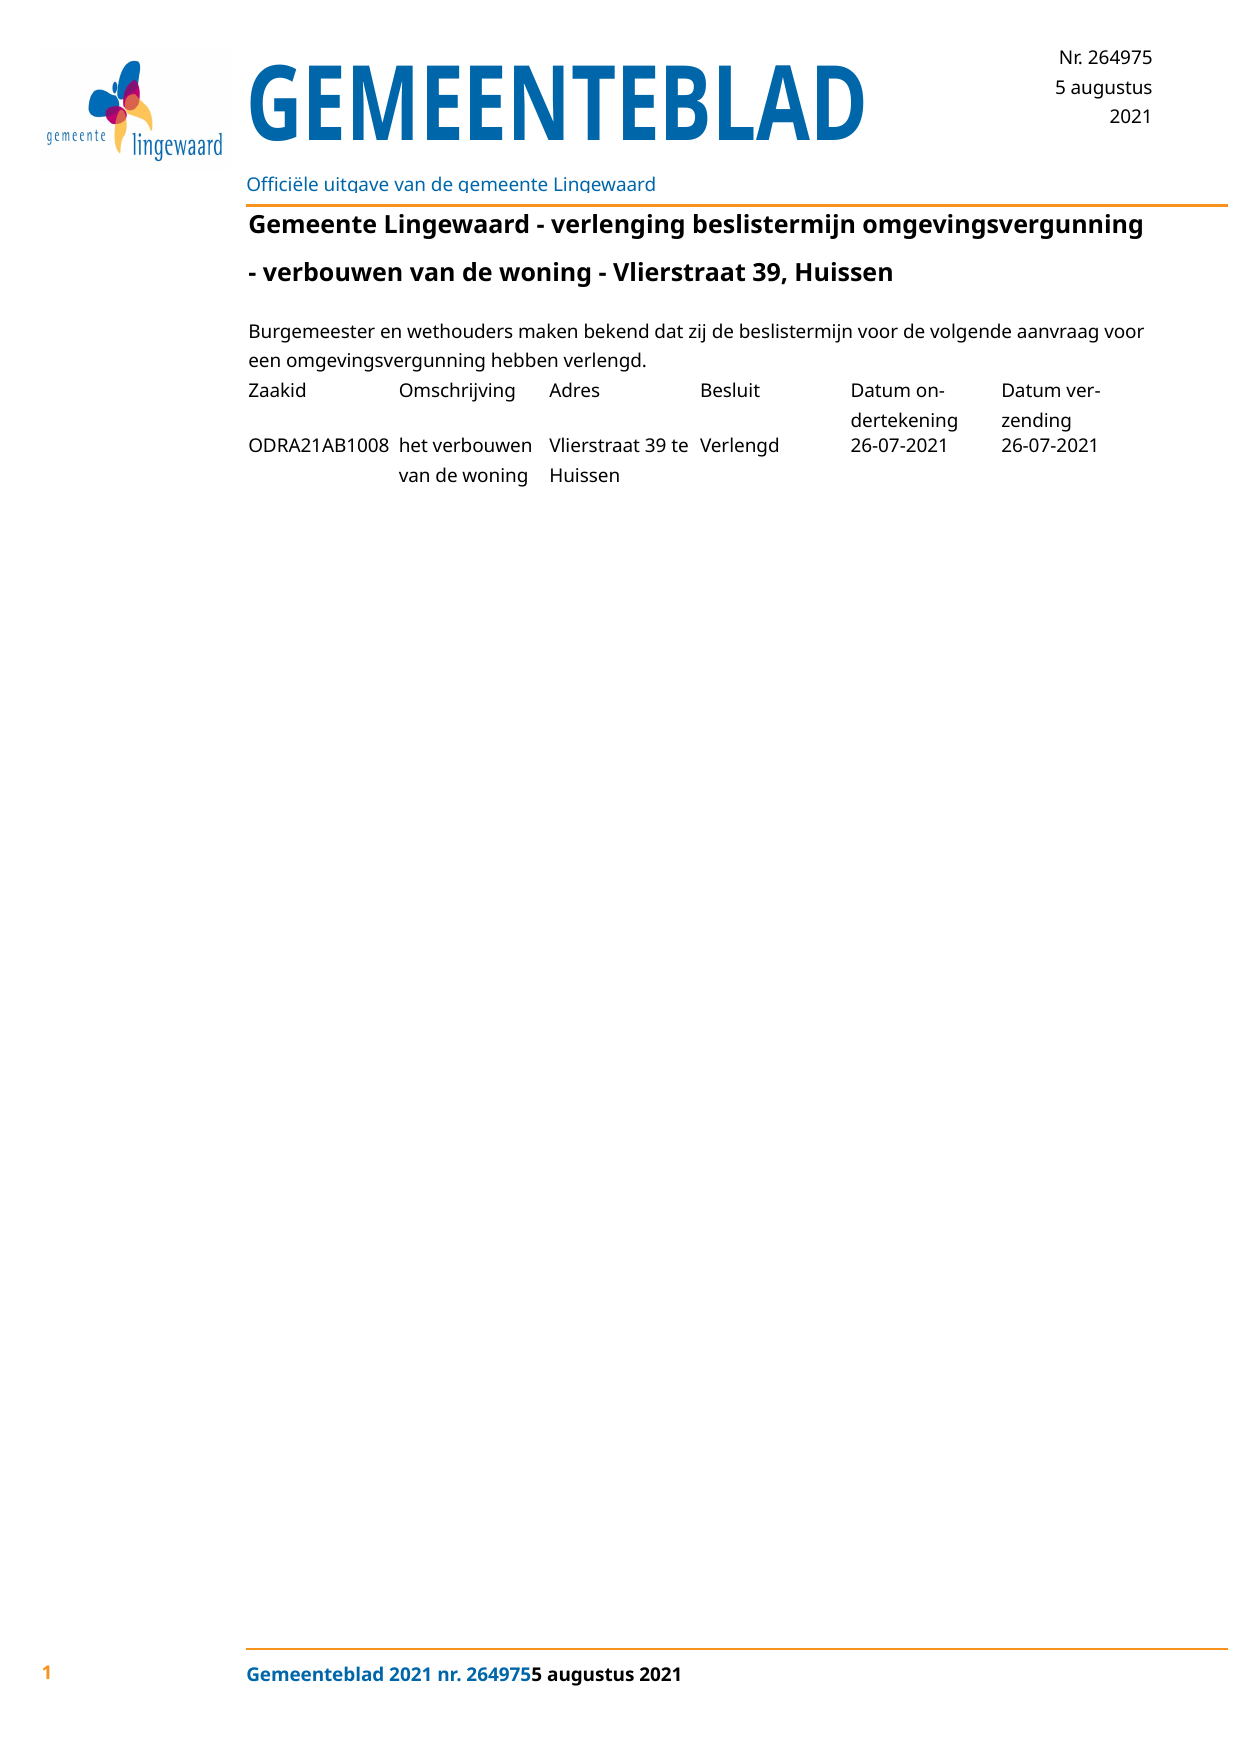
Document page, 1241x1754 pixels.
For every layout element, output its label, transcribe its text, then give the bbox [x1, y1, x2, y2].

table_cell 26-07-2021 [850, 433, 1001, 488]
table_cell Verlengd [700, 433, 850, 488]
table_cell 26-07-2021 [1001, 433, 1152, 488]
table_cell het verbouwen van de woning [399, 433, 549, 488]
table_header Adres [549, 377, 700, 432]
text Gemeente Lingewaard - verlenging beslistermijn omgevingsvergunning - verbouwen van de woning - Vlierstraat 39, Huissen [248, 207, 1152, 288]
table_header Omschrijving [399, 377, 549, 432]
table_cell ODRA21AB1008 [248, 433, 398, 488]
table_header Besluit [700, 377, 850, 432]
table_cell Vlierstraat 39 te Huissen [549, 433, 700, 488]
table_header Datum on-dertekening [850, 377, 1001, 432]
text Burgemeester en wethouders maken bekend dat zij de beslistermijn voor de volgende aanvraag voor een omgevingsvergunning hebben verlengd. [248, 318, 1152, 373]
table_header Zaakid [248, 377, 398, 432]
picture [41, 47, 231, 172]
table_header Datum ver-zending [1001, 377, 1152, 432]
